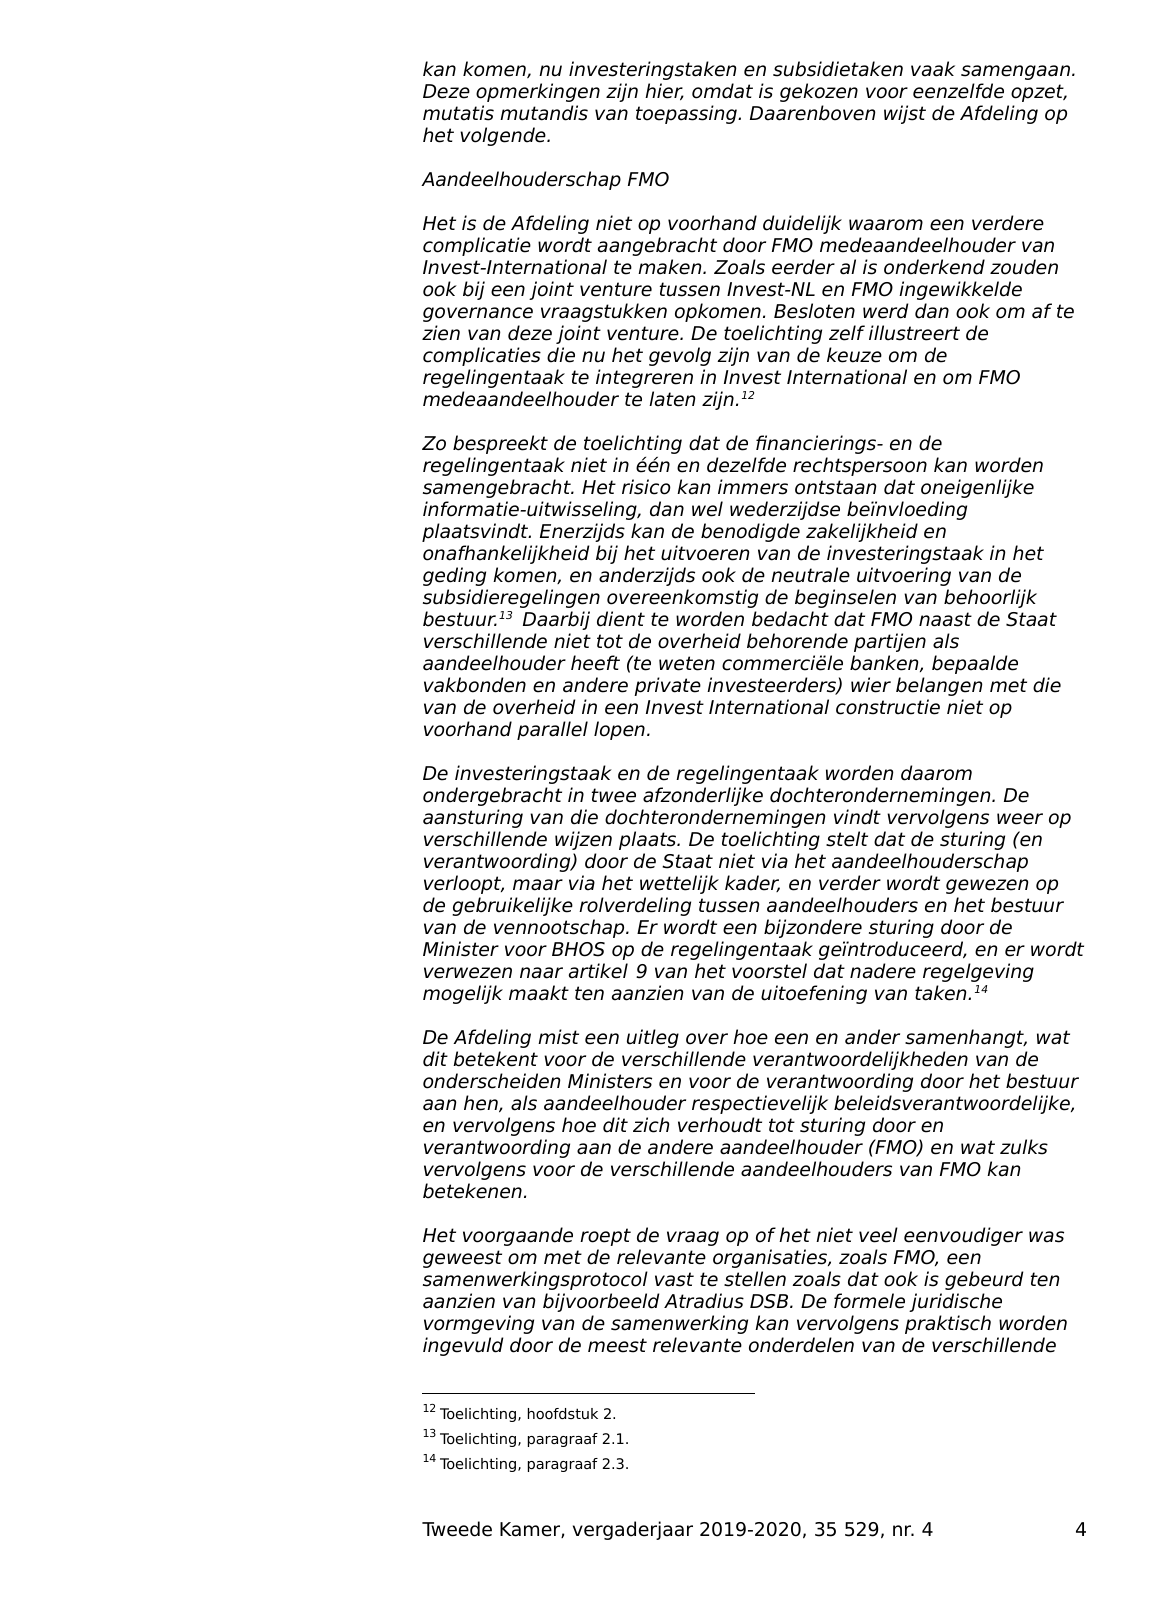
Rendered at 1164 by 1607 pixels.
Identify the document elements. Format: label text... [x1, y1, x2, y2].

text Zo bespreekt de toelichting dat de financierings- en de regelingentaak niet in één en dezelfde rechtspersoon kan worden samengebracht. Het risico kan immers ontstaan dat oneigenlijke informatie-uitwisseling, dan wel wederzijdse beïnvloeding plaatsvindt. Enerzijds kan de benodigde zakelijkheid en onafhankelijkheid bij het uitvoeren van de investeringstaak in het geding komen, en anderzijds ook de neutrale uitvoering van de subsidieregelingen overeenkomstig de beginselen van behoorlijk bestuur. Daarbij dient te worden bedacht dat FMO naast de Staat verschillende niet tot de overheid behorende partijen als aandeelhouder heeft (te weten commerciële banken, bepaalde vakbonden en andere private investeerders) wier belangen met die van de overheid in een Invest International constructie niet op voorhand parallel lopen. [422, 433, 1087, 741]
text De Afdeling mist een uitleg over hoe een en ander samenhangt, wat dit betekent voor de verschillende verantwoordelijkheden van de onderscheiden Ministers en voor de verantwoording door het bestuur aan hen, als aandeelhouder respectievelijk beleidsverantwoordelijke, en vervolgens hoe dit zich verhoudt tot sturing door en verantwoording aan de andere aandeelhouder (FMO) en wat zulks vervolgens voor de verschillende aandeelhouders van FMO kan betekenen. [422, 1027, 1087, 1203]
text Toelichting, paragraaf 2.3. [422, 1452, 1087, 1474]
text Toelichting, paragraaf 2.1. [422, 1427, 1087, 1449]
text Het voorgaande roept de vraag op of het niet veel eenvoudiger was geweest om met de relevante organisaties, zoals FMO, een samenwerkingsprotocol vast te stellen zoals dat ook is gebeurd ten aanzien van bijvoorbeeld Atradius DSB. De formele juridische vormgeving van de samenwerking kan vervolgens praktisch worden ingevuld door de meest relevante onderdelen van de verschillende [422, 1225, 1087, 1357]
text De investeringstaak en de regelingentaak worden daarom ondergebracht in twee afzonderlijke dochterondernemingen. De aansturing van die dochterondernemingen vindt vervolgens weer op verschillende wijzen plaats. De toelichting stelt dat de sturing (en verantwoording) door de Staat niet via het aandeelhouderschap verloopt, maar via het wettelijk kader, en verder wordt gewezen op de gebruikelijke rolverdeling tussen aandeelhouders en het bestuur van de vennootschap. Er wordt een bijzondere sturing door de Minister voor BHOS op de regelingentaak geïntroduceerd, en er wordt verwezen naar artikel 9 van het voorstel dat nadere regelgeving mogelijk maakt ten aanzien van de uitoefening van taken. [422, 763, 1087, 1005]
text Het is de Afdeling niet op voorhand duidelijk waarom een verdere complicatie wordt aangebracht door FMO medeaandeelhouder van Invest-International te maken. Zoals eerder al is onderkend zouden ook bij een joint venture tussen Invest-NL en FMO ingewikkelde governance vraagstukken opkomen. Besloten werd dan ook om af te zien van deze joint venture. De toelichting zelf illustreert de complicaties die nu het gevolg zijn van de keuze om de regelingentaak te integreren in Invest International en om FMO medeaandeelhouder te laten zijn. [422, 213, 1087, 411]
text Toelichting, hoofdstuk 2. [422, 1402, 1087, 1424]
text kan komen, nu investeringstaken en subsidietaken vaak samengaan. Deze opmerkingen zijn hier, omdat is gekozen voor eenzelfde opzet, mutatis mutandis van toepassing. Daarenboven wijst de Afdeling op het volgende. [422, 59, 1087, 147]
subtitle Aandeelhouderschap FMO [422, 169, 1087, 191]
